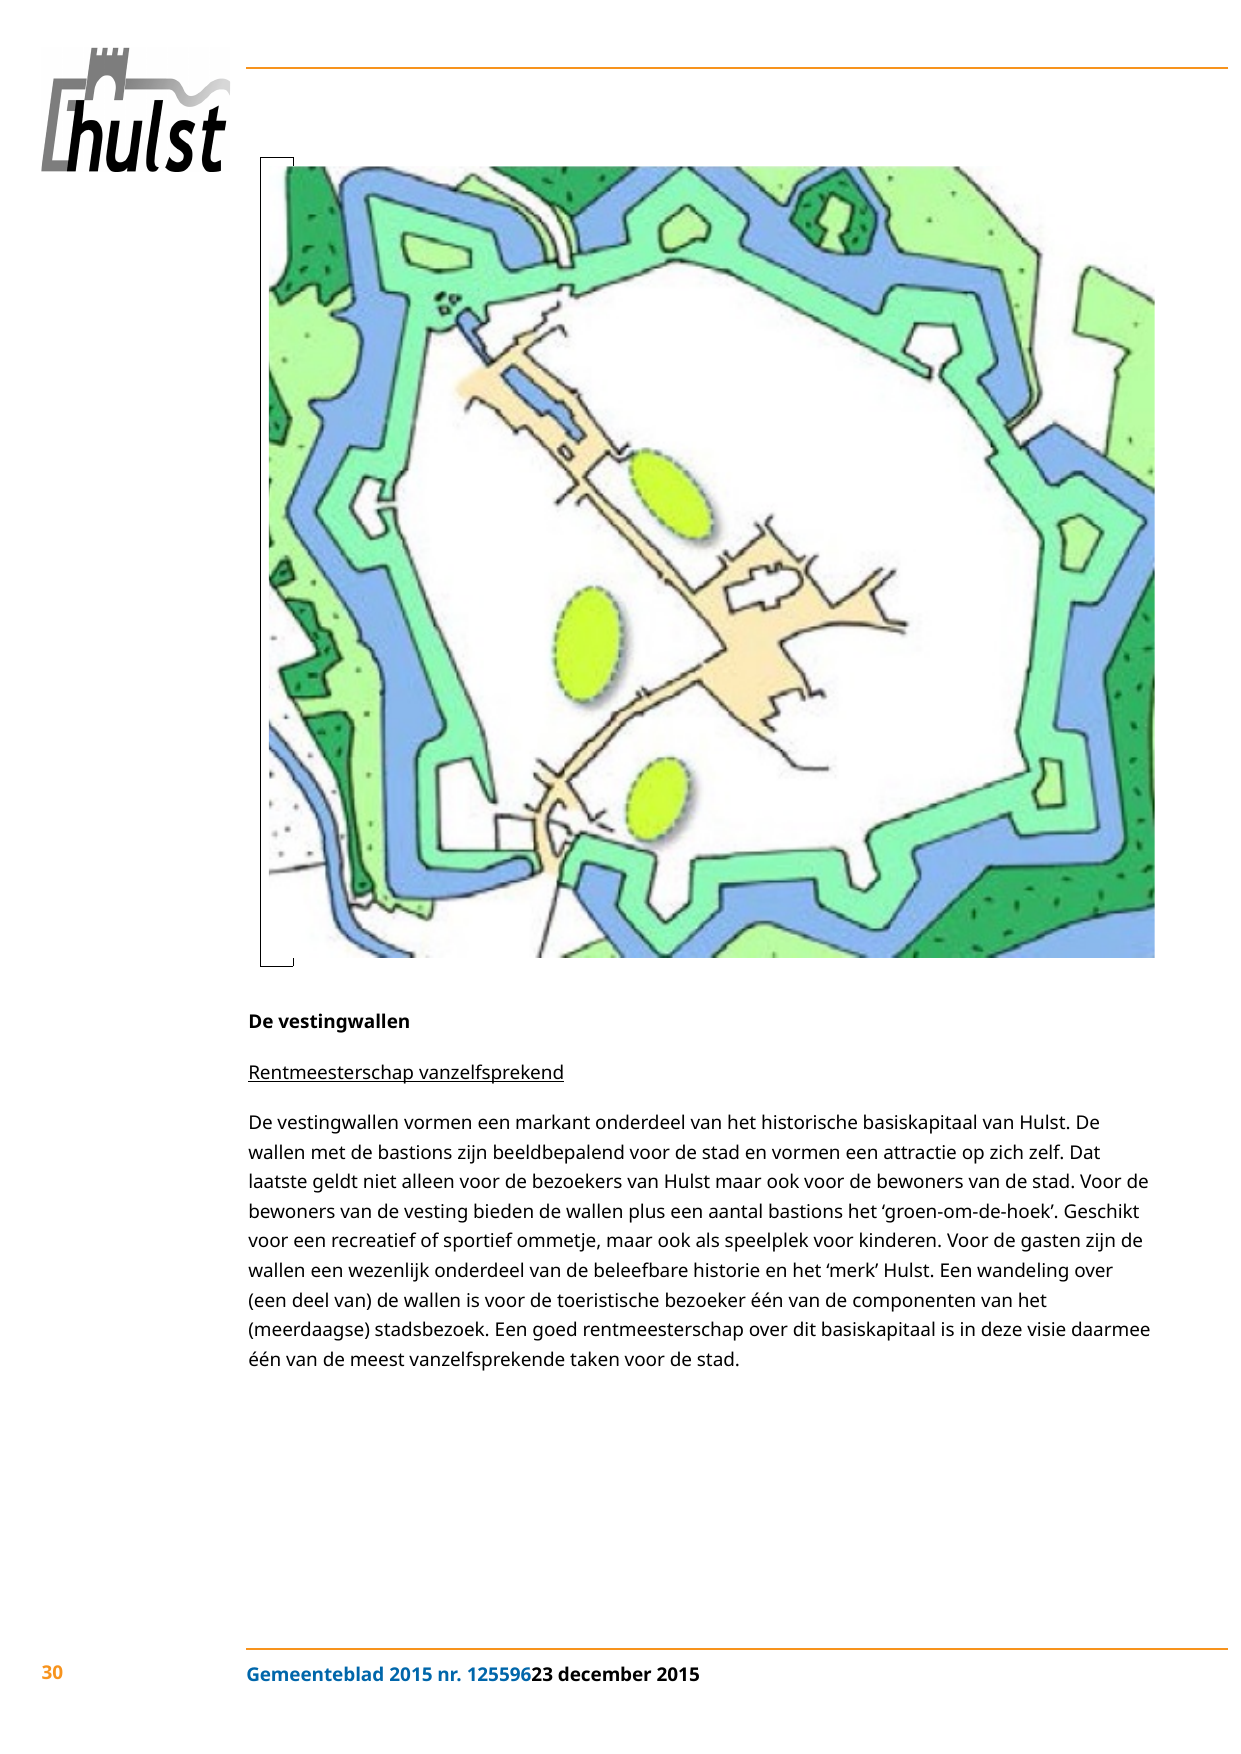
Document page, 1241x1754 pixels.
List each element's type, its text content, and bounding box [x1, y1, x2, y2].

picture [268, 166, 1155, 958]
text De vestingwallen vormen een markant onderdeel van het historische basiskapitaal van Hulst. De wallen met de bastions zijn beeldbepalend voor de stad en vormen een attractie op zich zelf. Dat laatste geldt niet alleen voor de bezoekers van Hulst maar ook voor de bewoners van de stad. Voor de bewoners van de vesting bieden de wallen plus een aantal bastions het ‘groen-om-de-hoek’. Geschikt voor een recreatief of sportief ommetje, maar ook als speelplek voor kinderen. Voor de gasten zijn de wallen een wezenlijk onderdeel van de beleefbare historie en het ‘merk’ Hulst. Een wandeling over (een deel van) de wallen is voor de toeristische bezoeker één van de componenten van het (meerdaagse) stadsbezoek. Een goed rentmeesterschap over dit basiskapitaal is in deze visie daarmee één van de meest vanzelfsprekende taken voor de stad. [248, 1109, 1152, 1372]
text Rentmeesterschap vanzelfsprekend [248, 1059, 1152, 1085]
text De vestingwallen [248, 1008, 1152, 1034]
picture [41, 47, 231, 172]
